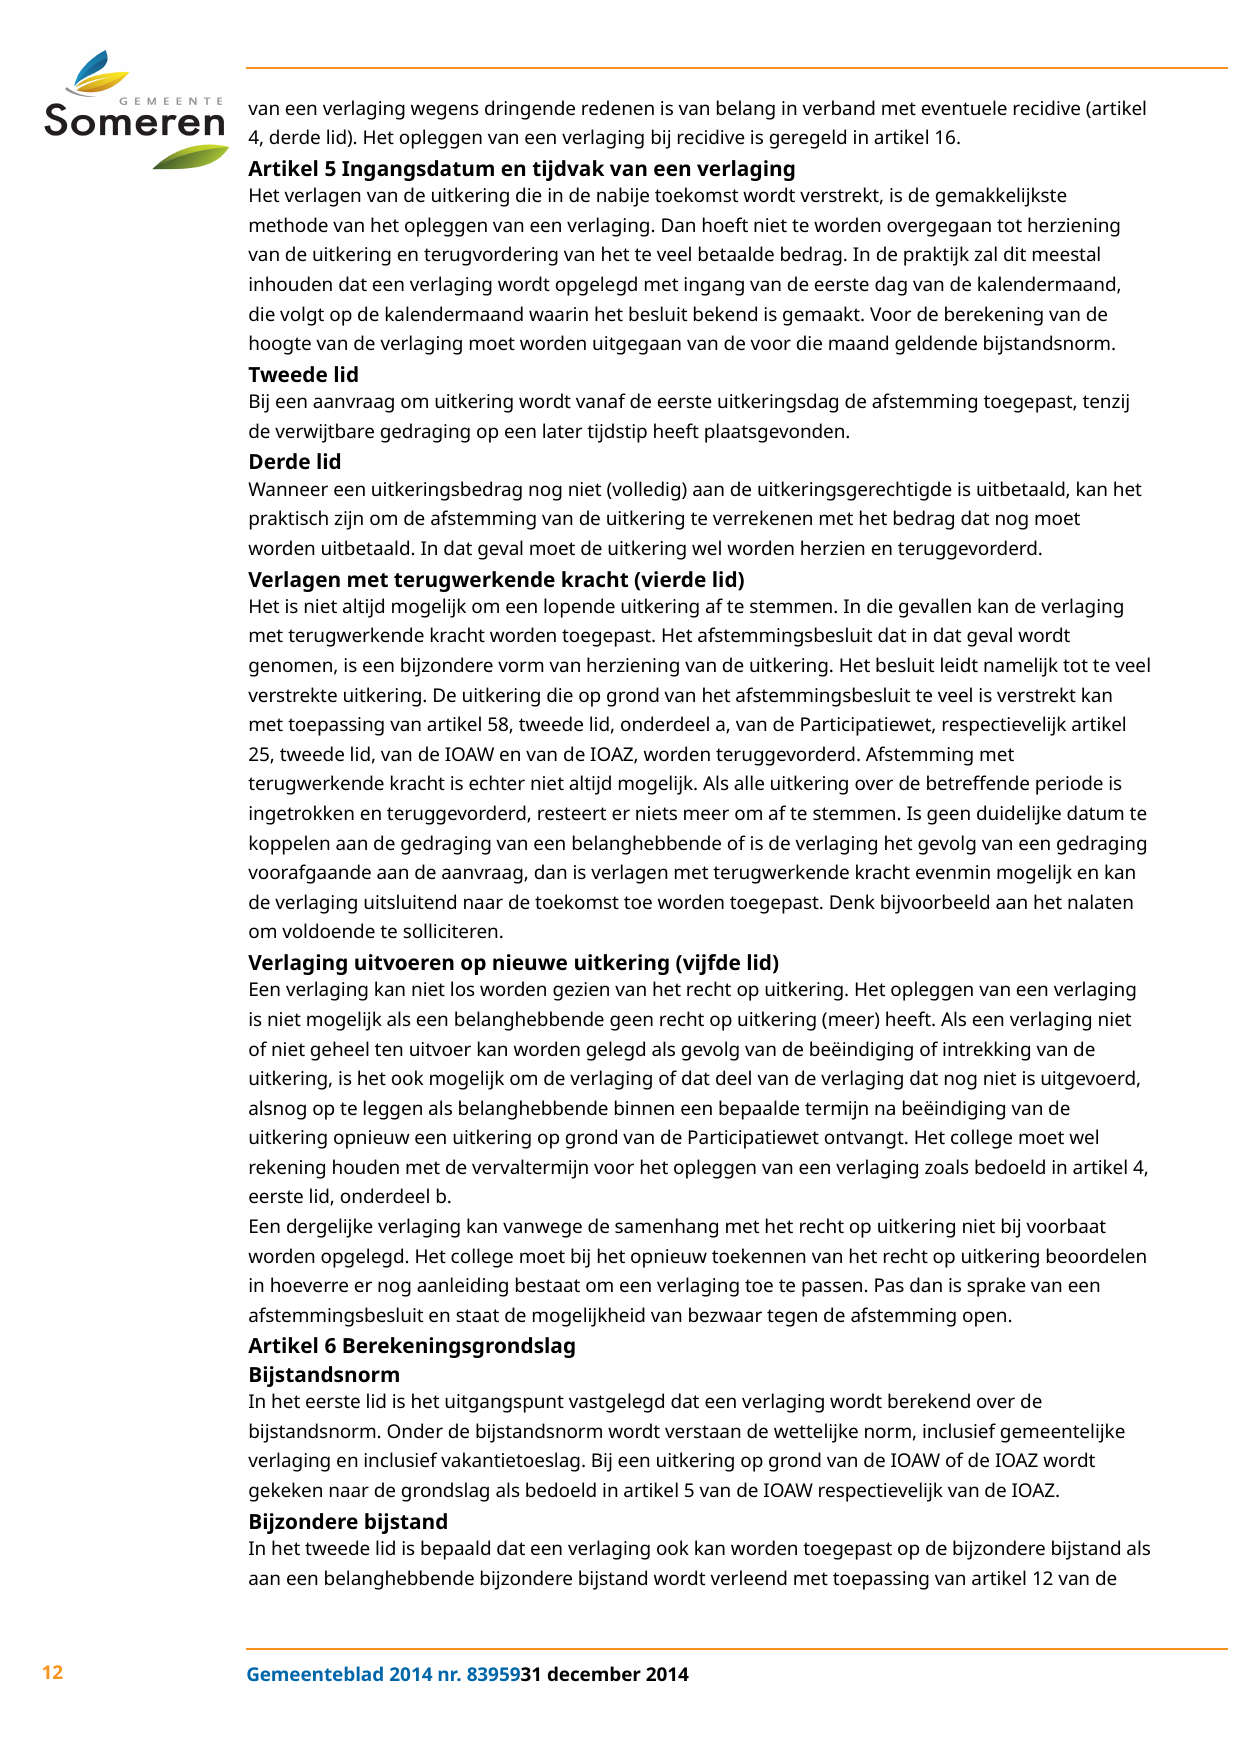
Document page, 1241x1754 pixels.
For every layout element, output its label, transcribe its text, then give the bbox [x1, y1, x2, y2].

text van een verlaging wegens dringende redenen is van belang in verband met eventuele recidive (artikel 4, derde lid). Het opleggen van een verlaging bij recidive is geregeld in artikel 16. [248, 95, 1152, 150]
text Een dergelijke verlaging kan vanwege de samenhang met het recht op uitkering niet bij voorbaat worden opgelegd. Het college moet bij het opnieuw toekennen van het recht op uitkering beoordelen in hoeverre er nog aanleiding bestaat om een verlaging toe te passen. Pas dan is sprake van een afstemmingsbesluit en staat de mogelijkheid van bezwaar tegen de afstemming open. [248, 1213, 1152, 1328]
text Het is niet altijd mogelijk om een lopende uitkering af te stemmen. In die gevallen kan de verlaging met terugwerkende kracht worden toegepast. Het afstemmingsbesluit dat in dat geval wordt genomen, is een bijzondere vorm van herziening van de uitkering. Het besluit leidt namelijk tot te veel verstrekte uitkering. De uitkering die op grond van het afstemmingsbesluit te veel is verstrekt kan met toepassing van artikel 58, tweede lid, onderdeel a, van de Participatiewet, respectievelijk artikel 25, tweede lid, van de IOAW en van de IOAZ, worden teruggevorderd. Afstemming met terugwerkende kracht is echter niet altijd mogelijk. Als alle uitkering over de betreffende periode is ingetrokken en teruggevorderd, resteert er niets meer om af te stemmen. Is geen duidelijke datum te koppelen aan de gedraging van een belanghebbende of is de verlaging het gevolg van een gedraging voorafgaande aan de aanvraag, dan is verlagen met terugwerkende kracht evenmin mogelijk en kan de verlaging uitsluitend naar de toekomst toe worden toegepast. Denk bijvoorbeeld aan het nalaten om voldoende te solliciteren. [248, 593, 1152, 944]
text Artikel 6 Berekeningsgrondslag [248, 1332, 1152, 1360]
text Een verlaging kan niet los worden gezien van het recht op uitkering. Het opleggen van een verlaging is niet mogelijk als een belanghebbende geen recht op uitkering (meer) heeft. Als een verlaging niet of niet geheel ten uitvoer kan worden gelegd als gevolg van de beëindiging of intrekking van de uitkering, is het ook mogelijk om de verlaging of dat deel van de verlaging dat nog niet is uitgevoerd, alsnog op te leggen als belanghebbende binnen een bepaalde termijn na beëindiging van de uitkering opnieuw een uitkering op grond van de Participatiewet ontvangt. Het college moet wel rekening houden met de vervaltermijn voor het opleggen van een verlaging zoals bedoeld in artikel 4, eerste lid, onderdeel b. [248, 977, 1152, 1209]
text Artikel 5 Ingangsdatum en tijdvak van een verlaging [248, 154, 1152, 182]
text Bijzondere bijstand [248, 1507, 1152, 1535]
text Derde lid [248, 447, 1152, 476]
text Tweede lid [248, 360, 1152, 388]
text In het eerste lid is het uitgangspunt vastgelegd dat een verlaging wordt berekend over de bijstandsnorm. Onder de bijstandsnorm wordt verstaan de wettelijke norm, inclusief gemeentelijke verlaging en inclusief vakantietoeslag. Bij een uitkering op grond van de IOAW of de IOAZ wordt gekeken naar de grondslag als bedoeld in artikel 5 van de IOAW respectievelijk van de IOAZ. [248, 1388, 1152, 1503]
text Wanneer een uitkeringsbedrag nog niet (volledig) aan de uitkeringsgerechtigde is uitbetaald, kan het praktisch zijn om de afstemming van de uitkering te verrekenen met het bedrag dat nog moet worden uitbetaald. In dat geval moet de uitkering wel worden herzien en teruggevorderd. [248, 476, 1152, 561]
text Verlagen met terugwerkende kracht (vierde lid) [248, 565, 1152, 593]
text Verlaging uitvoeren op nieuwe uitkering (vijfde lid) [248, 948, 1152, 977]
text Het verlagen van de uitkering die in de nabije toekomst wordt verstrekt, is de gemakkelijkste methode van het opleggen van een verlaging. Dan hoeft niet te worden overgegaan tot herziening van de uitkering en terugvordering van het te veel betaalde bedrag. In de praktijk zal dit meestal inhouden dat een verlaging wordt opgelegd met ingang van de eerste dag van de kalendermaand, die volgt op de kalendermaand waarin het besluit bekend is gemaakt. Voor de berekening van de hoogte van de verlaging moet worden uitgegaan van de voor die maand geldende bijstandsnorm. [248, 182, 1152, 356]
text In het tweede lid is bepaald dat een verlaging ook kan worden toegepast op de bijzondere bijstand als aan een belanghebbende bijzondere bijstand wordt verleend met toepassing van artikel 12 van de [248, 1535, 1152, 1591]
picture [41, 47, 231, 172]
text Bijstandsnorm [248, 1360, 1152, 1388]
text Bij een aanvraag om uitkering wordt vanaf de eerste uitkeringsdag de afstemming toegepast, tenzij de verwijtbare gedraging op een later tijdstip heeft plaatsgevonden. [248, 388, 1152, 444]
